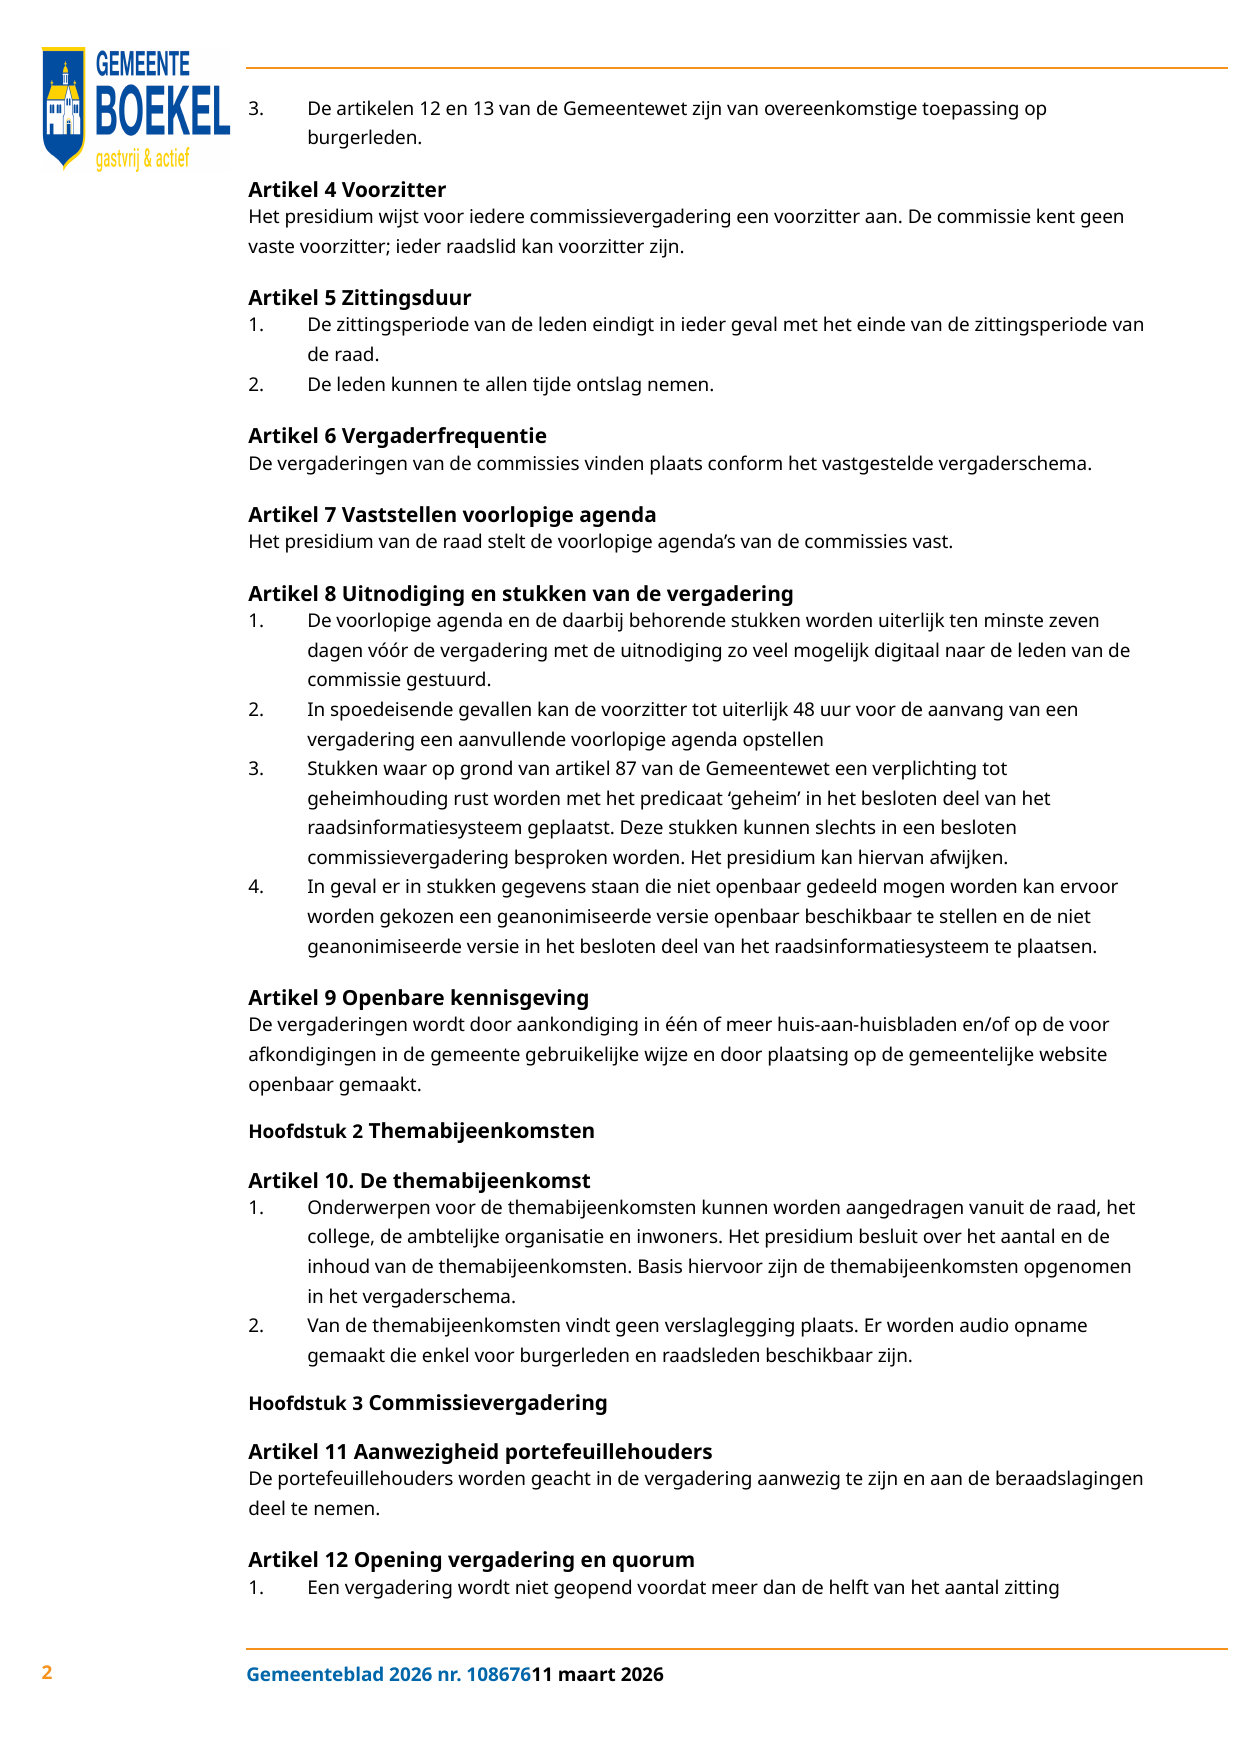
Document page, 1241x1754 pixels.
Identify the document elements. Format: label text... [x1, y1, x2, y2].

text Artikel 5 Zittingsduur [248, 283, 1152, 312]
text Artikel 7 Vaststellen voorlopige agenda [248, 500, 1152, 528]
list De zittingsperiode van de leden eindigt in ieder geval met het einde van de zittingsperiode van de raad. [248, 312, 1152, 367]
list De voorlopige agenda en de daarbij behorende stukken worden uiterlijk ten minste zeven dagen vóór de vergadering met de uitnodiging zo veel mogelijk digitaal naar de leden van de commissie gestuurd. [248, 607, 1152, 692]
picture [41, 47, 231, 172]
text Het presidium wijst voor iedere commissievergadering een voorzitter aan. De commissie kent geen vaste voorzitter; ieder raadslid kan voorzitter zijn. [248, 203, 1152, 258]
text Artikel 9 Openbare kennisgeving [248, 983, 1152, 1012]
list Stukken waar op grond van artikel 87 van de Gemeentewet een verplichting tot geheimhouding rust worden met het predicaat ‘geheim’ in het besloten deel van het raadsinformatiesysteem geplaatst. Deze stukken kunnen slechts in een besloten commissievergadering besproken worden. Het presidium kan hiervan afwijken. [248, 755, 1152, 870]
list In geval er in stukken gegevens staan die niet openbaar gedeeld mogen worden kan ervoor worden gekozen een geanonimiseerde versie openbaar beschikbaar te stellen en de niet geanonimiseerde versie in het besloten deel van het raadsinformatiesysteem te plaatsen. [248, 874, 1152, 958]
text Het presidium van de raad stelt de voorlopige agenda’s van de commissies vast. [248, 528, 1152, 554]
list De artikelen 12 en 13 van de Gemeentewet zijn van overeenkomstige toepassing op burgerleden. [248, 95, 1152, 150]
text Artikel 11 Aanwezigheid portefeuillehouders [248, 1437, 1152, 1465]
text De vergaderingen van de commissies vinden plaats conform het vastgestelde vergaderschema. [248, 450, 1152, 475]
text Hoofdstuk 3 Commissievergadering [248, 1388, 1152, 1416]
text Artikel 4 Voorzitter [248, 175, 1152, 203]
text Artikel 10. De themabijeenkomst [248, 1166, 1152, 1194]
text Artikel 12 Opening vergadering en quorum [248, 1545, 1152, 1574]
list De leden kunnen te allen tijde ontslag nemen. [248, 371, 1152, 397]
text De vergaderingen wordt door aankondiging in één of meer huis-aan-huisbladen en/of op de voor afkondigingen in de gemeente gebruikelijke wijze en door plaatsing op de gemeentelijke website openbaar gemaakt. [248, 1012, 1152, 1097]
text Artikel 6 Vergaderfrequentie [248, 421, 1152, 450]
text Artikel 8 Uitnodiging en stukken van de vergadering [248, 579, 1152, 607]
text Hoofdstuk 2 Themabijeenkomsten [248, 1116, 1152, 1145]
list Onderwerpen voor de themabijeenkomsten kunnen worden aangedragen vanuit de raad, het college, de ambtelijke organisatie en inwoners. Het presidium besluit over het aantal en de inhoud van de themabijeenkomsten. Basis hiervoor zijn de themabijeenkomsten opgenomen in het vergaderschema. [248, 1194, 1152, 1309]
list Van de themabijeenkomsten vindt geen verslaglegging plaats. Er worden audio opname gemaakt die enkel voor burgerleden en raadsleden beschikbaar zijn. [248, 1312, 1152, 1368]
list Een vergadering wordt niet geopend voordat meer dan de helft van het aantal zitting [248, 1574, 1152, 1599]
text De portefeuillehouders worden geacht in de vergadering aanwezig te zijn en aan de beraadslagingen deel te nemen. [248, 1465, 1152, 1521]
list In spoedeisende gevallen kan de voorzitter tot uiterlijk 48 uur voor de aanvang van een vergadering een aanvullende voorlopige agenda opstellen [248, 696, 1152, 751]
